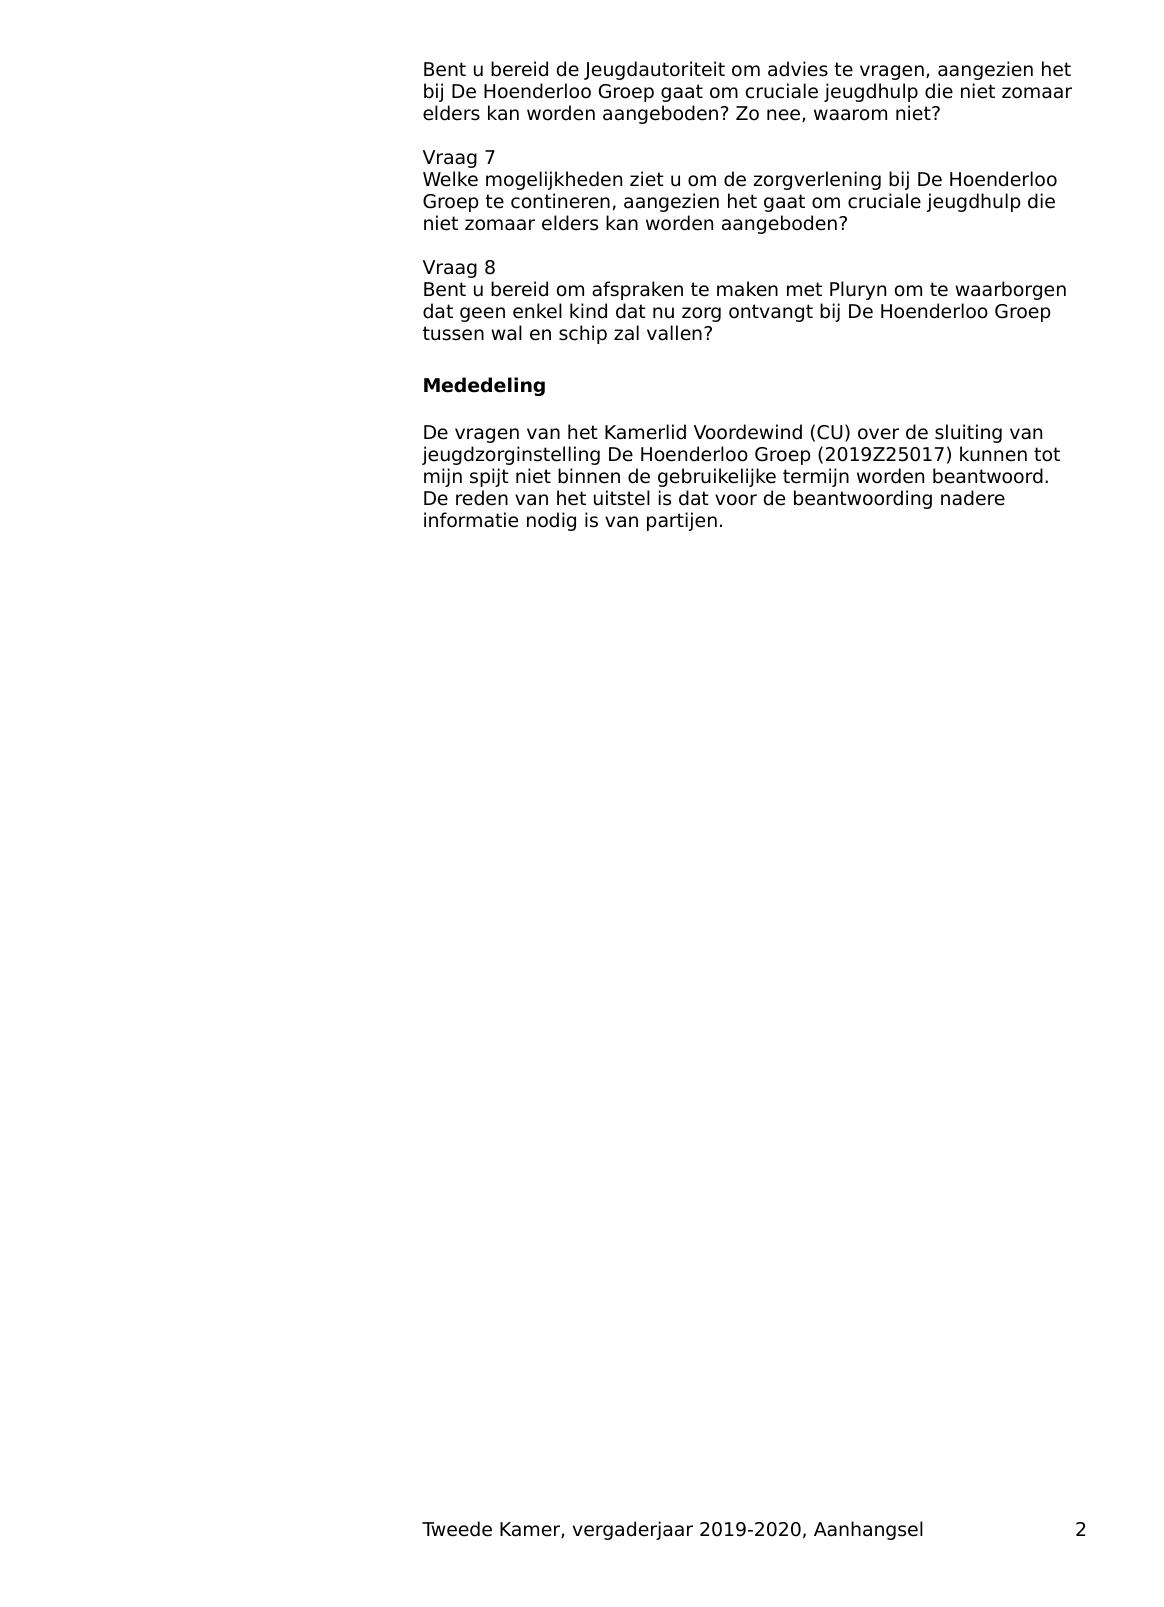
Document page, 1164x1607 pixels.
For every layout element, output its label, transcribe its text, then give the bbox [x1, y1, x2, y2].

subtitle Mededeling [422, 375, 1087, 397]
text Bent u bereid de Jeugdautoriteit om advies te vragen, aangezien het bij De Hoenderloo Groep gaat om cruciale jeugdhulp die niet zomaar elders kan worden aangeboden? Zo nee, waarom niet? [422, 59, 1087, 125]
text Vraag 7 [422, 147, 1087, 169]
text Welke mogelijkheden ziet u om de zorgverlening bij De Hoenderloo Groep te contineren, aangezien het gaat om cruciale jeugdhulp die niet zomaar elders kan worden aangeboden? [422, 169, 1087, 235]
text De reden van het uitstel is dat voor de beantwoording nadere informatie nodig is van partijen. [422, 488, 1087, 532]
text Bent u bereid om afspraken te maken met Pluryn om te waarborgen dat geen enkel kind dat nu zorg ontvangt bij De Hoenderloo Groep tussen wal en schip zal vallen? [422, 279, 1087, 345]
text Vraag 8 [422, 257, 1087, 279]
text De vragen van het Kamerlid Voordewind (CU) over de sluiting van jeugdzorginstelling De Hoenderloo Groep (2019Z25017) kunnen tot mijn spijt niet binnen de gebruikelijke termijn worden beantwoord. [422, 422, 1087, 488]
